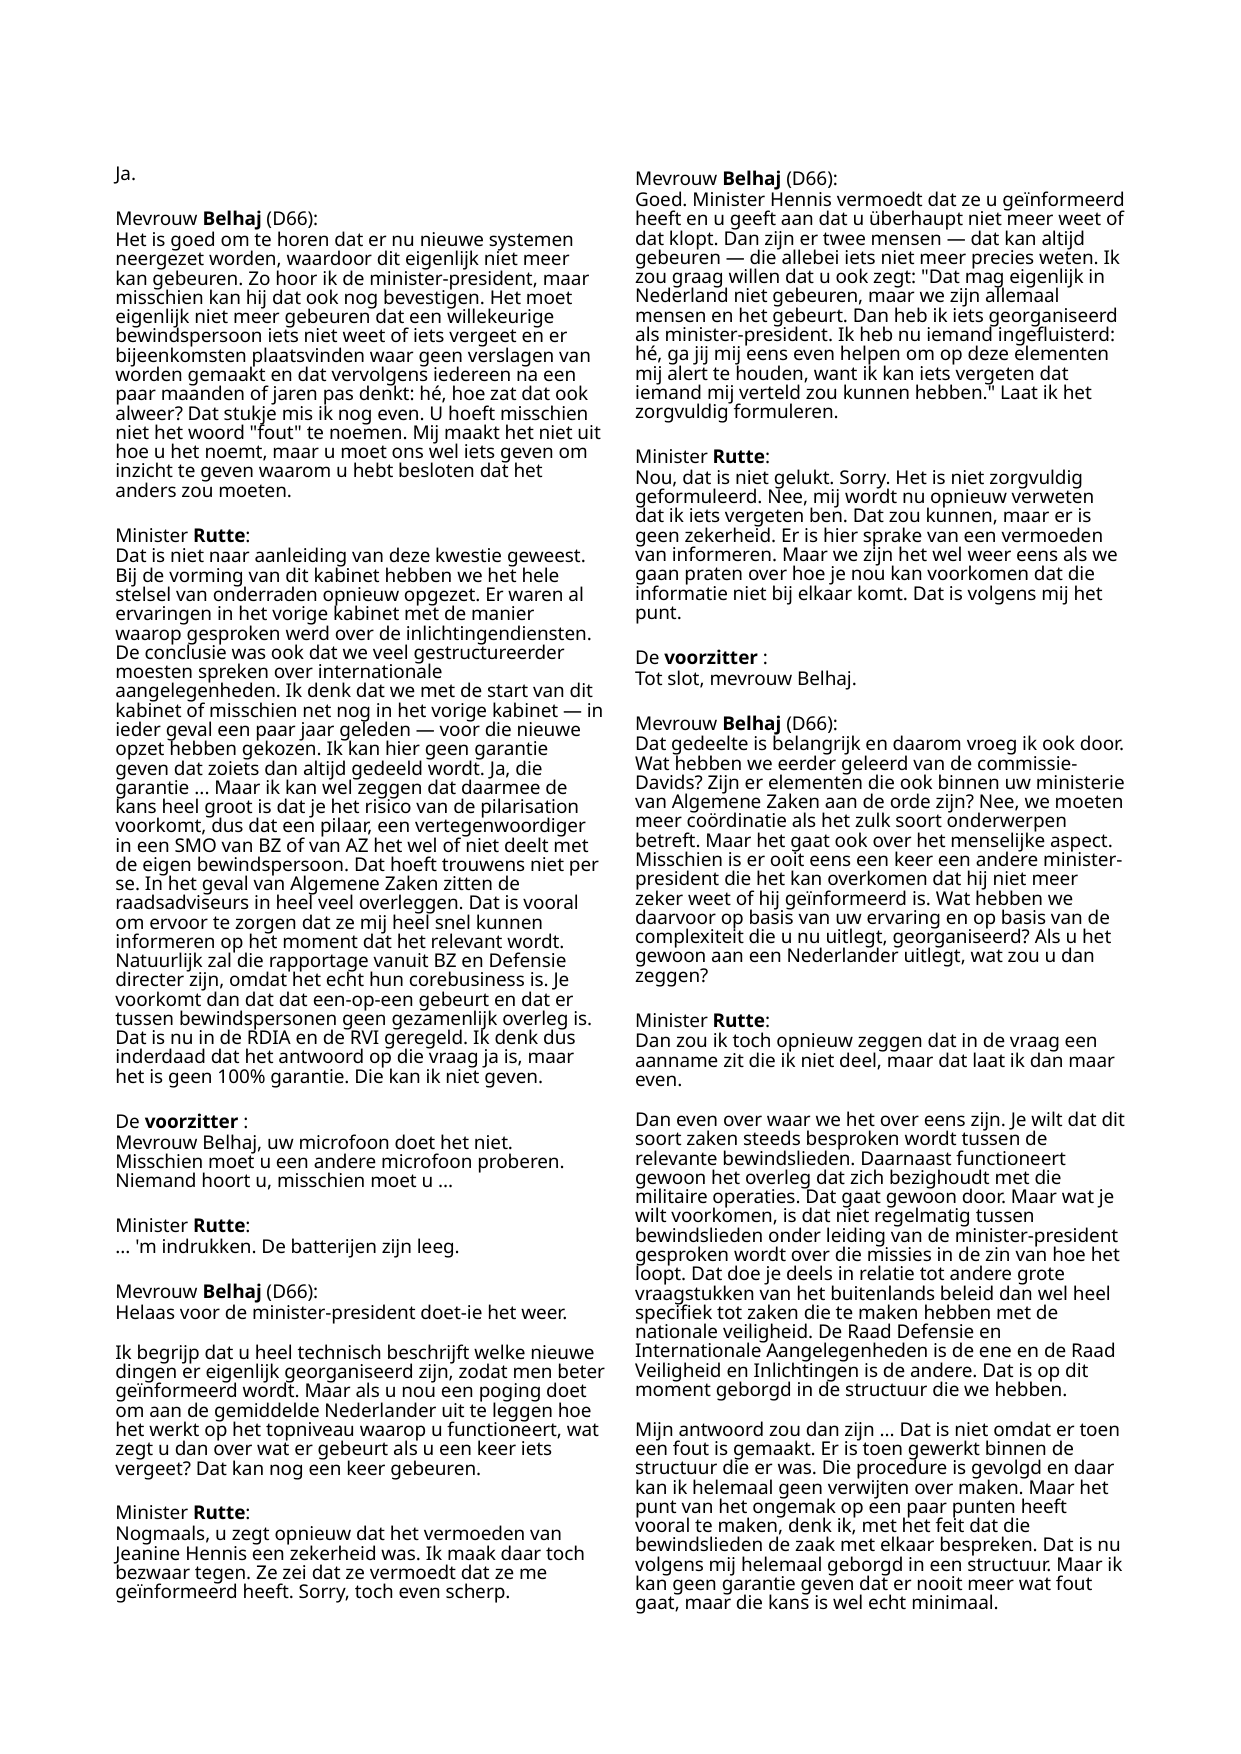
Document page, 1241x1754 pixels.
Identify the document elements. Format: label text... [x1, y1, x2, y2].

text Minister Rutte: [115, 1212, 605, 1238]
text Mevrouw Belhaj, uw microfoon doet het niet. Misschien moet u een andere microfoon proberen. Niemand hoort u, misschien moet u ... [115, 1134, 605, 1191]
text Minister Rutte: [635, 443, 1125, 469]
text Tot slot, mevrouw Belhaj. [635, 669, 1125, 689]
text Mevrouw Belhaj (D66): [115, 1278, 605, 1304]
text Helaas voor de minister-president doet-ie het weer. [115, 1304, 605, 1323]
text Minister Rutte: [635, 1007, 1125, 1032]
text Minister Rutte: [115, 1499, 605, 1525]
text Mevrouw Belhaj (D66): [115, 205, 605, 231]
text Ja. [115, 165, 605, 184]
text Nou, dat is niet gelukt. Sorry. Het is niet zorgvuldig geformuleerd. Nee, mij wordt nu opnieuw verweten dat ik iets vergeten ben. Dat zou kunnen, maar er is geen zekerheid. Er is hier sprake van een vermoeden van informeren. Maar we zijn het wel weer eens als we gaan praten over hoe je nou kan voorkomen dat die informatie niet bij elkaar komt. Dat is volgens mij het punt. [635, 469, 1125, 623]
text Dan zou ik toch opnieuw zeggen dat in de vraag een aanname zit die ik niet deel, maar dat laat ik dan maar even. [635, 1032, 1125, 1090]
text Nogmaals, u zegt opnieuw dat het vermoeden van Jeanine Hennis een zekerheid was. Ik maak daar toch bezwaar tegen. Ze zei dat ze vermoedt dat ze me geïnformeerd heeft. Sorry, toch even scherp. [115, 1525, 605, 1602]
text De voorzitter : [115, 1108, 605, 1134]
text Dat gedeelte is belangrijk en daarom vroeg ik ook door. Wat hebben we eerder geleerd van de commissie-Davids? Zijn er elementen die ook binnen uw ministerie van Algemene Zaken aan de orde zijn? Nee, we moeten meer coördinatie als het zulk soort onderwerpen betreft. Maar het gaat ook over het menselijke aspect. Misschien is er ooit eens een keer een andere minister-president die het kan overkomen dat hij niet meer zeker weet of hij geïnformeerd is. Wat hebben we daarvoor op basis van uw ervaring en op basis van de complexiteit die u nu uitlegt, georganiseerd? Als u het gewoon aan een Nederlander uitlegt, wat zou u dan zeggen? [635, 735, 1125, 986]
text Mevrouw Belhaj (D66): [635, 710, 1125, 735]
text ... 'm indrukken. De batterijen zijn leeg. [115, 1238, 605, 1257]
text Dan even over waar we het over eens zijn. Je wilt dat dit soort zaken steeds besproken wordt tussen de relevante bewindslieden. Daarnaast functioneert gewoon het overleg dat zich bezighoudt met die militaire operaties. Dat gaat gewoon door. Maar wat je wilt voorkomen, is dat niet regelmatig tussen bewindslieden onder leiding van de minister-president gesproken wordt over die missies in de zin van hoe het loopt. Dat doe je deels in relatie tot andere grote vraagstukken van het buitenlands beleid dan wel heel specifiek tot zaken die te maken hebben met de nationale veiligheid. De Raad Defensie en Internationale Aangelegenheden is de ene en de Raad Veiligheid en Inlichtingen is de andere. Dat is op dit moment geborgd in de structuur die we hebben. [635, 1111, 1125, 1400]
text Dat is niet naar aanleiding van deze kwestie geweest. Bij de vorming van dit kabinet hebben we het hele stelsel van onderraden opnieuw opgezet. Er waren al ervaringen in het vorige kabinet met de manier waarop gesproken werd over de inlichtingendiensten. De conclusie was ook dat we veel gestructureerder moesten spreken over internationale aangelegenheden. Ik denk dat we met de start van dit kabinet of misschien net nog in het vorige kabinet — in ieder geval een paar jaar geleden — voor die nieuwe opzet hebben gekozen. Ik kan hier geen garantie geven dat zoiets dan altijd gedeeld wordt. Ja, die garantie ... Maar ik kan wel zeggen dat daarmee de kans heel groot is dat je het risico van de pilarisation voorkomt, dus dat een pilaar, een vertegenwoordiger in een SMO van BZ of van AZ het wel of niet deelt met de eigen bewindspersoon. Dat hoeft trouwens niet per se. In het geval van Algemene Zaken zitten de raadsadviseurs in heel veel overleggen. Dat is vooral om ervoor te zorgen dat ze mij heel snel kunnen informeren op het moment dat het relevant wordt. Natuurlijk zal die rapportage vanuit BZ en Defensie directer zijn, omdat het echt hun corebusiness is. Je voorkomt dan dat dat een-op-een gebeurt en dat er tussen bewindspersonen geen gezamenlijk overleg is. Dat is nu in de RDIA en de RVI geregeld. Ik denk dus inderdaad dat het antwoord op die vraag ja is, maar het is geen 100% garantie. Die kan ik niet geven. [115, 547, 605, 1087]
text Minister Rutte: [115, 522, 605, 547]
text Goed. Minister Hennis vermoedt dat ze u geïnformeerd heeft en u geeft aan dat u überhaupt niet meer weet of dat klopt. Dan zijn er twee mensen — dat kan altijd gebeuren — die allebei iets niet meer precies weten. Ik zou graag willen dat u ook zegt: "Dat mag eigenlijk in Nederland niet gebeuren, maar we zijn allemaal mensen en het gebeurt. Dan heb ik iets georganiseerd als minister-president. Ik heb nu iemand ingefluisterd: hé, ga jij mij eens even helpen om op deze elementen mij alert te houden, want ik kan iets vergeten dat iemand mij verteld zou kunnen hebben." Laat ik het zorgvuldig formuleren. [635, 191, 1125, 422]
text Ik begrijp dat u heel technisch beschrijft welke nieuwe dingen er eigenlijk georganiseerd zijn, zodat men beter geïnformeerd wordt. Maar als u nou een poging doet om aan de gemiddelde Nederlander uit te leggen hoe het werkt op het topniveau waarop u functioneert, wat zegt u dan over wat er gebeurt als u een keer iets vergeet? Dat kan nog een keer gebeuren. [115, 1344, 605, 1479]
text Mijn antwoord zou dan zijn ... Dat is niet omdat er toen een fout is gemaakt. Er is toen gewerkt binnen de structuur die er was. Die procedure is gevolgd en daar kan ik helemaal geen verwijten over maken. Maar het punt van het ongemak op een paar punten heeft vooral te maken, denk ik, met het feit dat die bewindslieden de zaak met elkaar bespreken. Dat is nu volgens mij helemaal geborgd in een structuur. Maar ik kan geen garantie geven dat er nooit meer wat fout gaat, maar die kans is wel echt minimaal. [635, 1421, 1125, 1613]
text De voorzitter : [635, 644, 1125, 669]
text Mevrouw Belhaj (D66): [635, 165, 1125, 191]
text Het is goed om te horen dat er nu nieuwe systemen neergezet worden, waardoor dit eigenlijk niet meer kan gebeuren. Zo hoor ik de minister-president, maar misschien kan hij dat ook nog bevestigen. Het moet eigenlijk niet meer gebeuren dat een willekeurige bewindspersoon iets niet weet of iets vergeet en er bijeenkomsten plaatsvinden waar geen verslagen van worden gemaakt en dat vervolgens iedereen na een paar maanden of jaren pas denkt: hé, hoe zat dat ook alweer? Dat stukje mis ik nog even. U hoeft misschien niet het woord "fout" te noemen. Mij maakt het niet uit hoe u het noemt, maar u moet ons wel iets geven om inzicht te geven waarom u hebt besloten dat het anders zou moeten. [115, 231, 605, 501]
